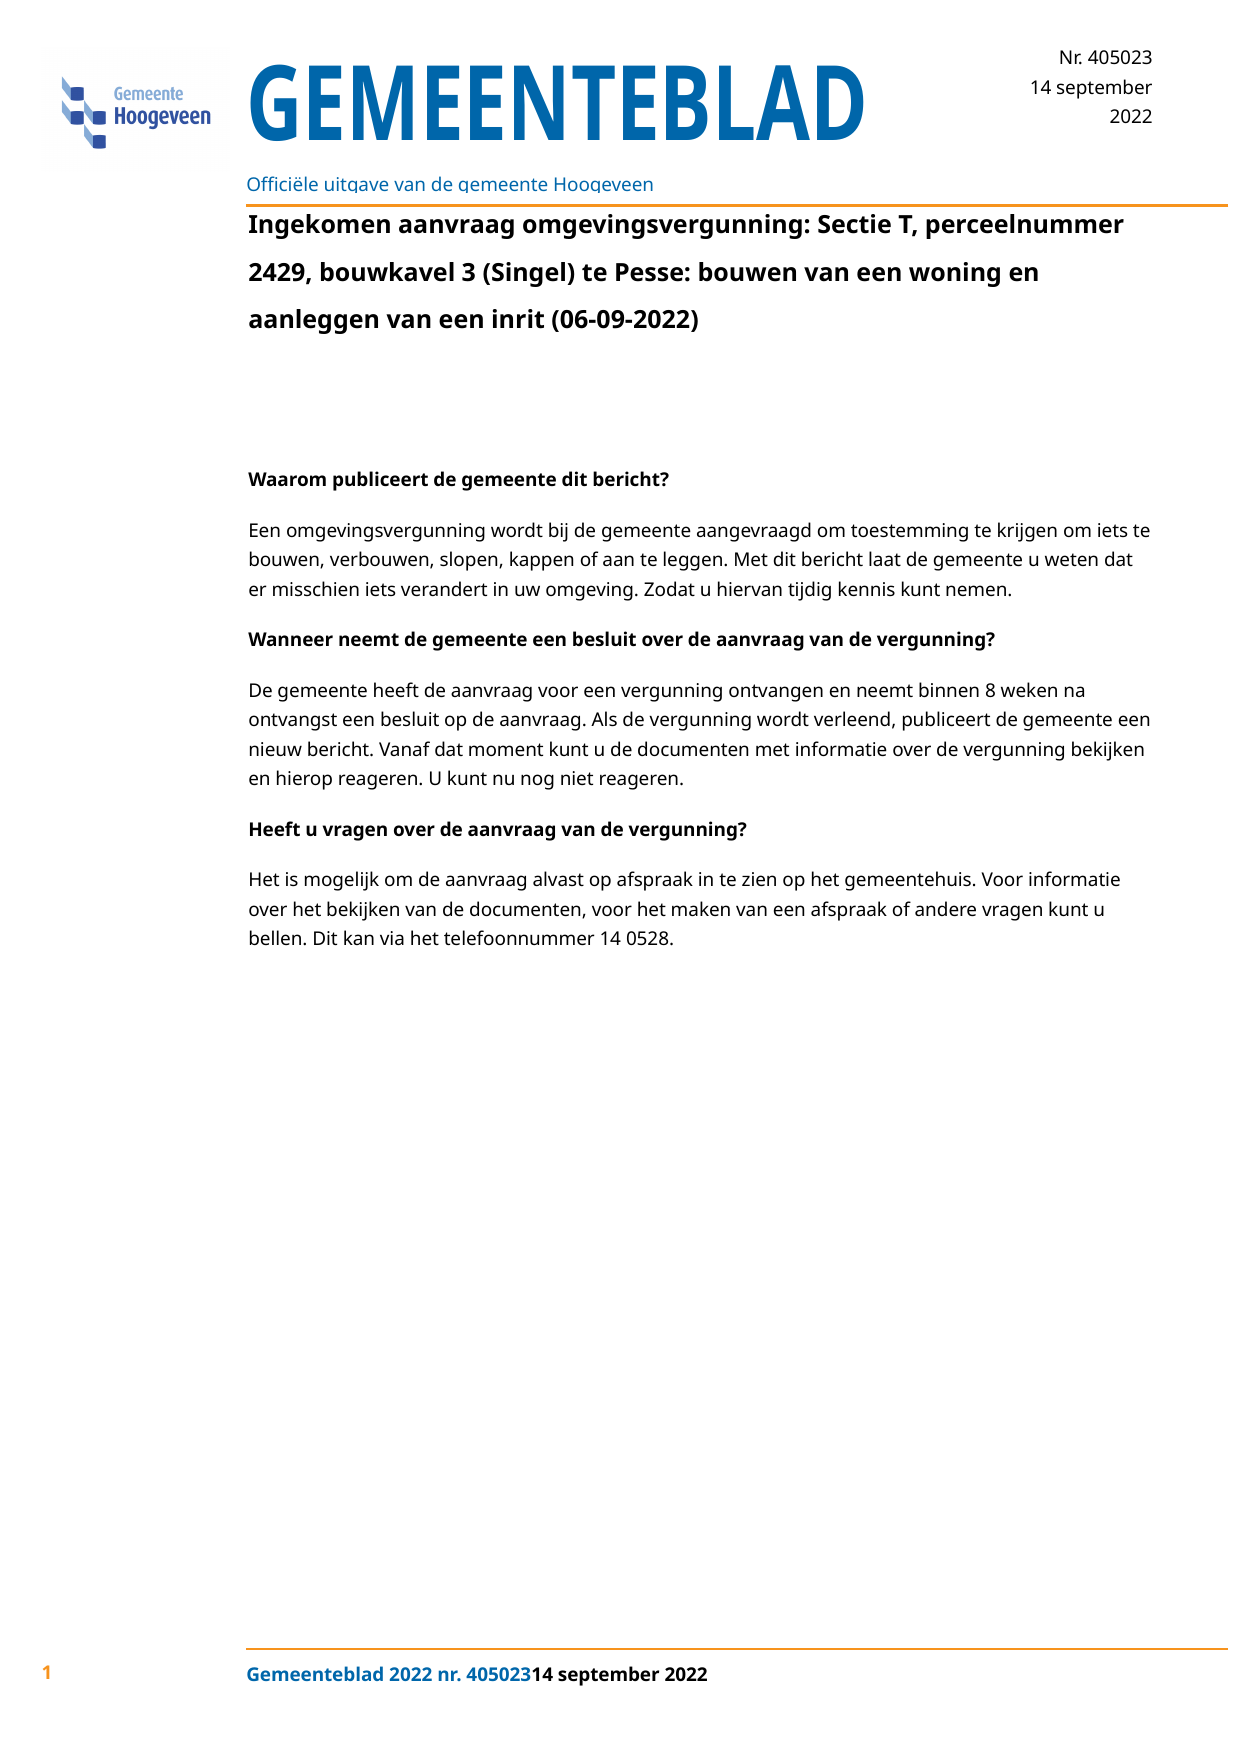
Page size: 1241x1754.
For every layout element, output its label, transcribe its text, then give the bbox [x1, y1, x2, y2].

text De gemeente heeft de aanvraag voor een vergunning ontvangen en neemt binnen 8 weken na ontvangst een besluit op de aanvraag. Als de vergunning wordt verleend, publiceert de gemeente een nieuw bericht. Vanaf dat moment kunt u de documenten met informatie over de vergunning bekijken en hierop reageren. U kunt nu nog niet reageren. [248, 677, 1152, 791]
text Waarom publiceert de gemeente dit bericht? [248, 466, 1152, 492]
text Het is mogelijk om de aanvraag alvast op afspraak in te zien op het gemeentehuis. Voor informatie over het bekijken van de documenten, voor het maken van een afspraak of andere vragen kunt u bellen. Dit kan via het telefoonnummer 14 0528. [248, 866, 1152, 951]
text Heeft u vragen over de aanvraag van de vergunning? [248, 816, 1152, 842]
text Ingekomen aanvraag omgevingsvergunning: Sectie T, perceelnummer 2429, bouwkavel 3 (Singel) te Pesse: bouwen van een woning en aanleggen van een inrit (06-09-2022) [248, 207, 1152, 336]
text Een omgevingsvergunning wordt bij de gemeente aangevraagd om toestemming te krijgen om iets te bouwen, verbouwen, slopen, kappen of aan te leggen. Met dit bericht laat de gemeente u weten dat er misschien iets verandert in uw omgeving. Zodat u hiervan tijdig kennis kunt nemen. [248, 517, 1152, 602]
picture [41, 47, 231, 172]
text Wanneer neemt de gemeente een besluit over de aanvraag van de vergunning? [248, 626, 1152, 652]
